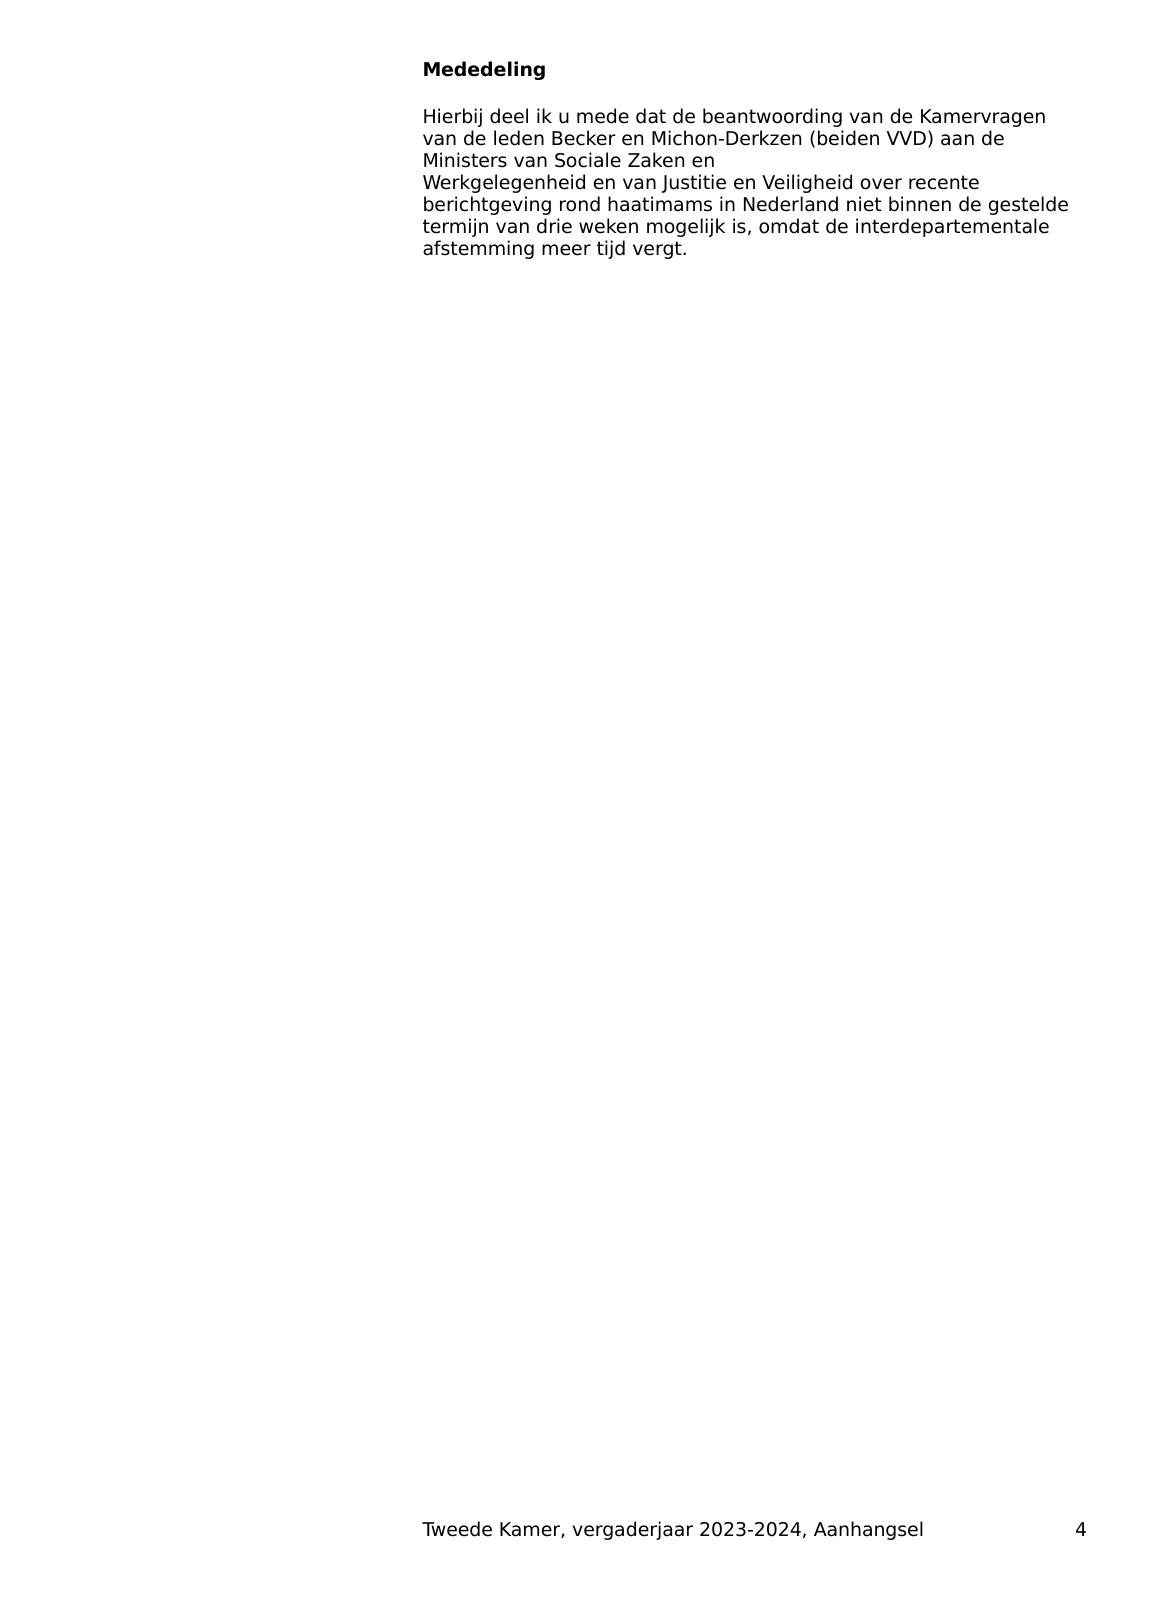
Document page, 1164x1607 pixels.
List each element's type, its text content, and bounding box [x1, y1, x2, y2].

text Werkgelegenheid en van Justitie en Veiligheid over recente berichtgeving rond haatimams in Nederland niet binnen de gestelde termijn van drie weken mogelijk is, omdat de interdepartementale afstemming meer tijd vergt. [422, 172, 1087, 260]
text Hierbij deel ik u mede dat de beantwoording van de Kamervragen van de leden Becker en Michon-Derkzen (beiden VVD) aan de Ministers van Sociale Zaken en [422, 106, 1087, 172]
subtitle Mededeling [422, 59, 1087, 81]
